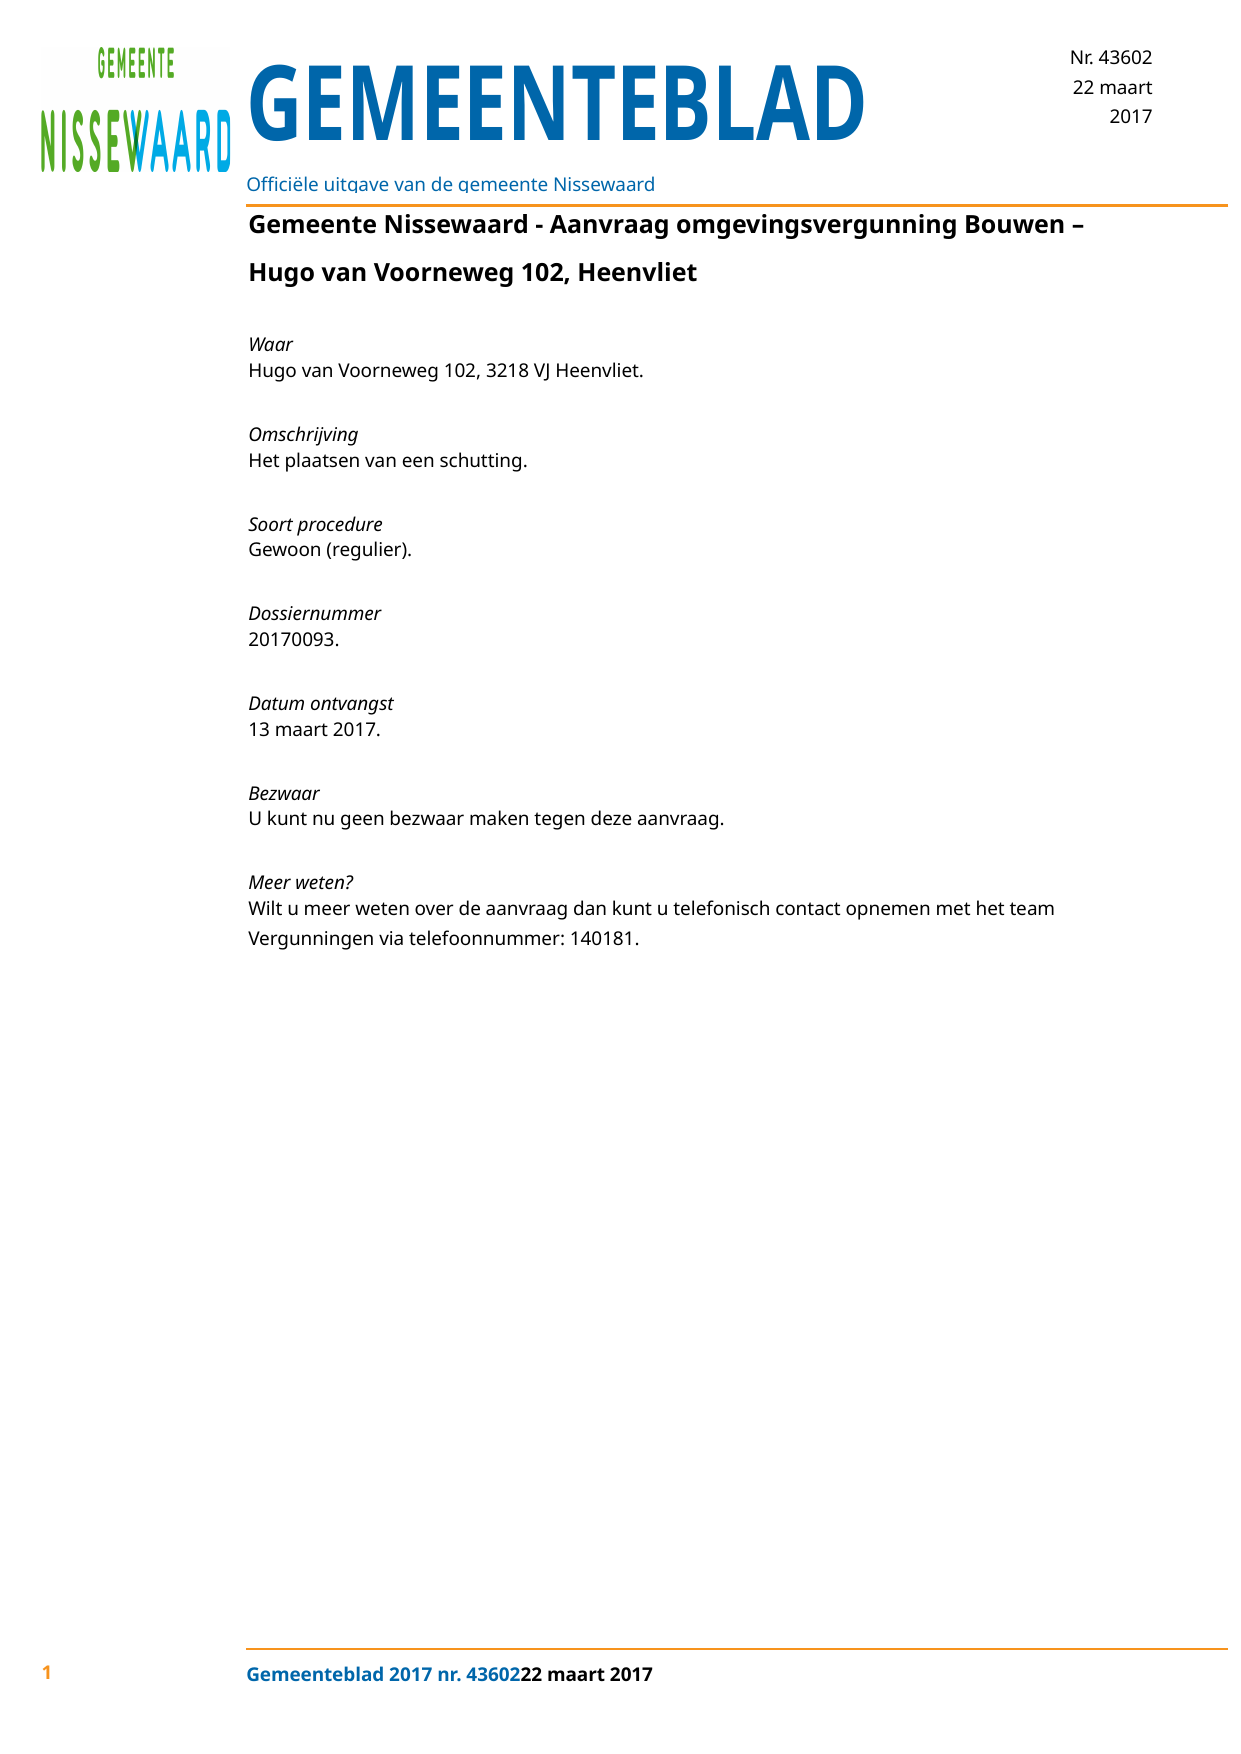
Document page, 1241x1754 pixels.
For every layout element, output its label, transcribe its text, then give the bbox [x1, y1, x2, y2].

text Omschrijving [248, 421, 1152, 447]
picture [222, 122, 227, 160]
picture [176, 157, 187, 172]
text 13 maart 2017. [248, 716, 1152, 742]
picture [201, 122, 206, 138]
text Gemeente Nissewaard - Aanvraag omgevingsvergunning Bouwen – Hugo van Voorneweg 102, Heenvliet [248, 207, 1152, 288]
picture [200, 151, 206, 172]
text Gewoon (regulier). [248, 537, 1152, 562]
text Het plaatsen van een schutting. [248, 447, 1152, 473]
picture [154, 157, 165, 172]
text Datum ontvangst [248, 690, 1152, 716]
text Hugo van Voorneweg 102, 3218 VJ Heenvliet. [248, 357, 1152, 383]
text Bezwaar [248, 780, 1152, 806]
picture [41, 47, 231, 172]
text U kunt nu geen bezwaar maken tegen deze aanvraag. [248, 806, 1152, 831]
text Dossiernummer [248, 601, 1152, 626]
text Soort procedure [248, 511, 1152, 537]
text Meer weten? [248, 869, 1152, 895]
text 20170093. [248, 626, 1152, 652]
text Wilt u meer weten over de aanvraag dan kunt u telefonisch contact opnemen met het team Vergunningen via telefoonnummer: 140181. [248, 895, 1152, 951]
text Waar [248, 331, 1152, 357]
